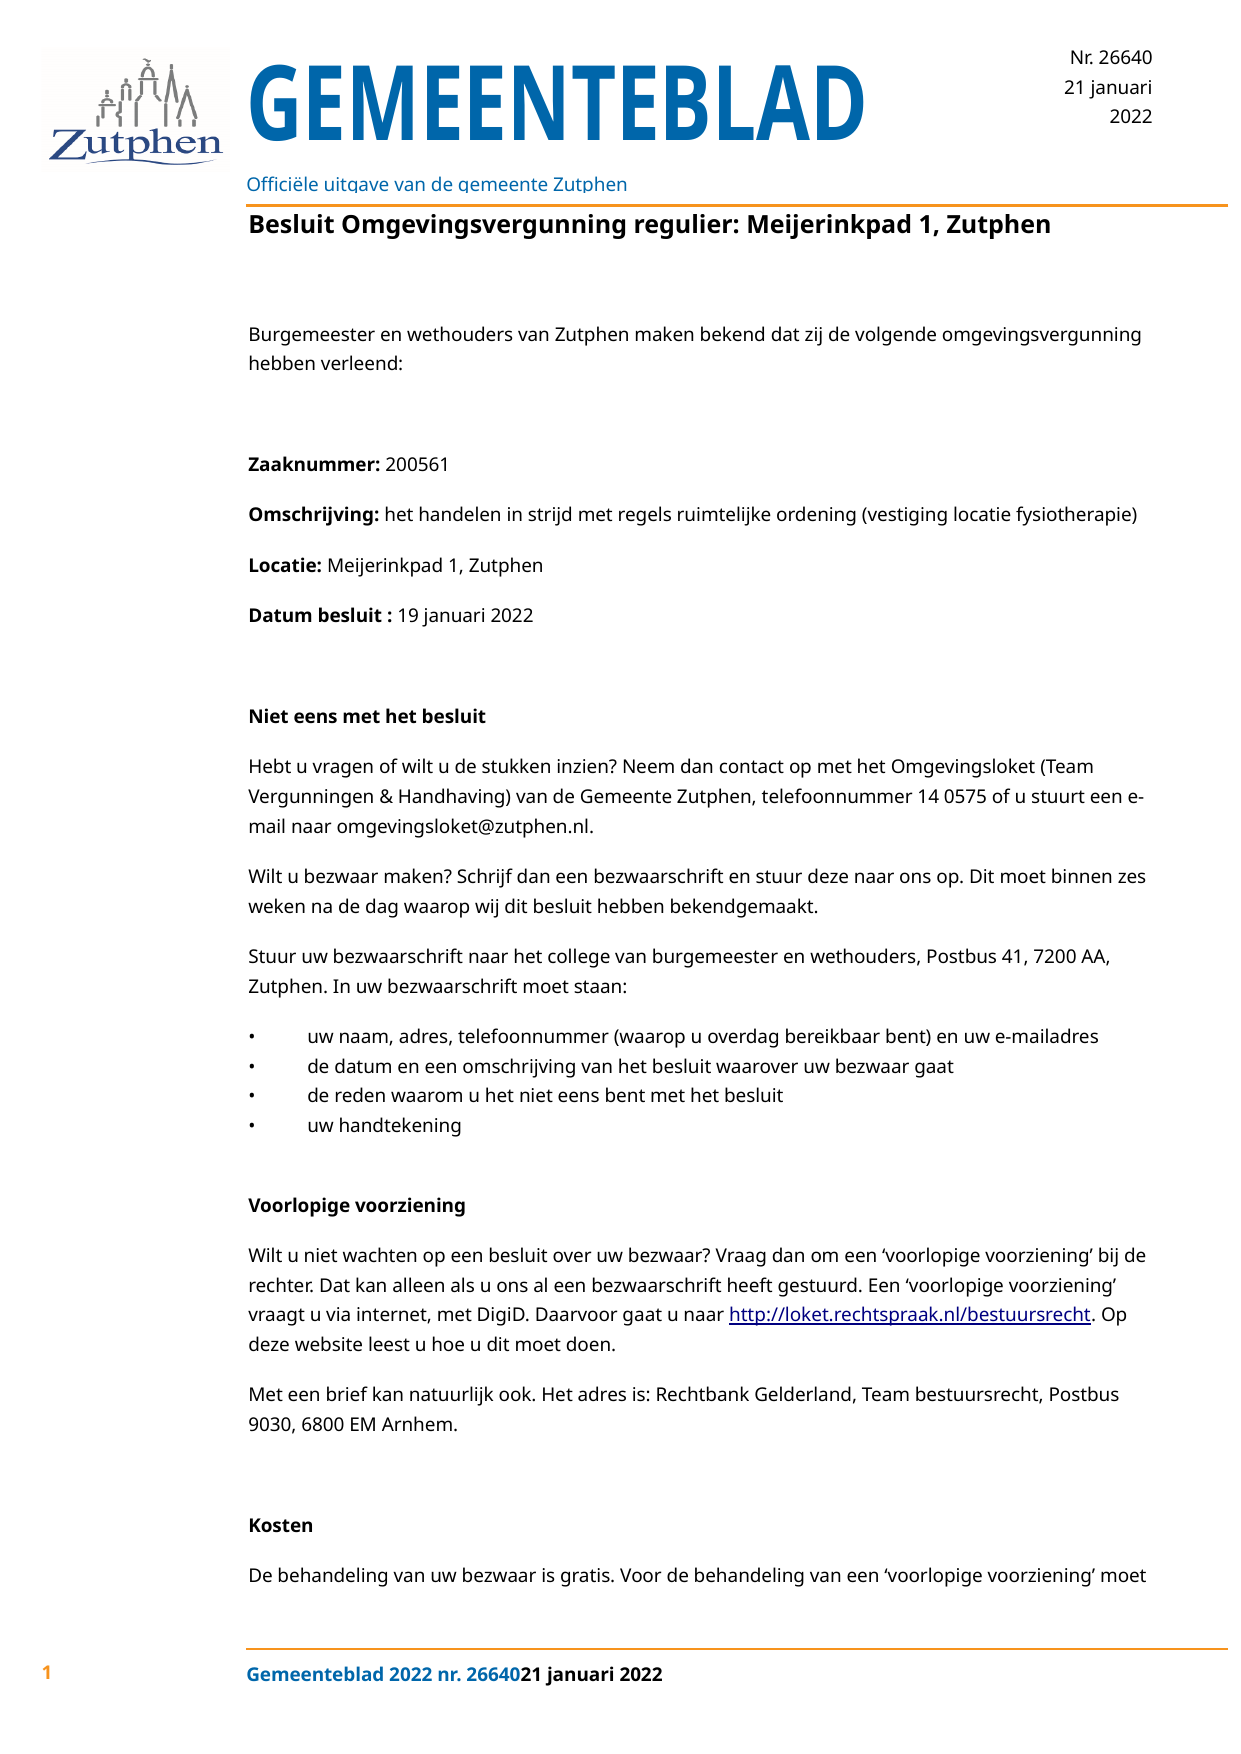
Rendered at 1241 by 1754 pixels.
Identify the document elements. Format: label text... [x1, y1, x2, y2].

text De behandeling van uw bezwaar is gratis. Voor de behandeling van een ‘voorlopige voorziening’ moet [248, 1562, 1152, 1588]
list uw naam, adres, telefoonnummer (waarop u overdag bereikbaar bent) en uw e-mailadres [248, 1023, 1152, 1049]
text Besluit Omgevingsvergunning regulier: Meijerinkpad 1, Zutphen [248, 207, 1152, 241]
text Niet eens met het besluit [248, 703, 1152, 729]
text Omschrijving: het handelen in strijd met regels ruimtelijke ordening (vestiging locatie fysiotherapie) [248, 502, 1152, 527]
list de reden waarom u het niet eens bent met het besluit [248, 1082, 1152, 1108]
text Locatie: Meijerinkpad 1, Zutphen [248, 552, 1152, 578]
text Wilt u bezwaar maken? Schrijf dan een bezwaarschrift en stuur deze naar ons op. Dit moet binnen zes weken na de dag waarop wij dit besluit hebben bekendgemaakt. [248, 863, 1152, 918]
list de datum en een omschrijving van het besluit waarover uw bezwaar gaat [248, 1053, 1152, 1078]
text Burgemeester en wethouders van Zutphen maken bekend dat zij de volgende omgevingsvergunning hebben verleend: [248, 321, 1152, 376]
text Wilt u niet wachten op een besluit over uw bezwaar? Vraag dan om een ‘voorlopige voorziening’ bij de rechter. Dat kan alleen als u ons al een bezwaarschrift heeft gestuurd. Een ‘voorlopige voorziening’ vraagt u via internet, met DigiD. Daarvoor gaat u naar http://loket.rechtspraak.nl/bestuursrecht. Op deze website leest u hoe u dit moet doen. [248, 1242, 1152, 1357]
text Zaaknummer: 200561 [248, 451, 1152, 477]
text Stuur uw bezwaarschrift naar het college van burgemeester en wethouders, Postbus 41, 7200 AA, Zutphen. In uw bezwaarschrift moet staan: [248, 943, 1152, 998]
text Voorlopige voorziening [248, 1192, 1152, 1218]
text Met een brief kan natuurlijk ook. Het adres is: Rechtbank Gelderland, Team bestuursrecht, Postbus 9030, 6800 EM Arnhem. [248, 1382, 1152, 1437]
text Kosten [248, 1512, 1152, 1538]
picture [41, 47, 231, 172]
list uw handtekening [248, 1112, 1152, 1138]
text Hebt u vragen of wilt u de stukken inzien? Neem dan contact op met het Omgevingsloket (Team Vergunningen & Handhaving) van de Gemeente Zutphen, telefoonnummer 14 0575 of u stuurt een e-mail naar omgevingsloket@zutphen.nl. [248, 754, 1152, 838]
text Datum besluit : 19 januari 2022 [248, 602, 1152, 628]
